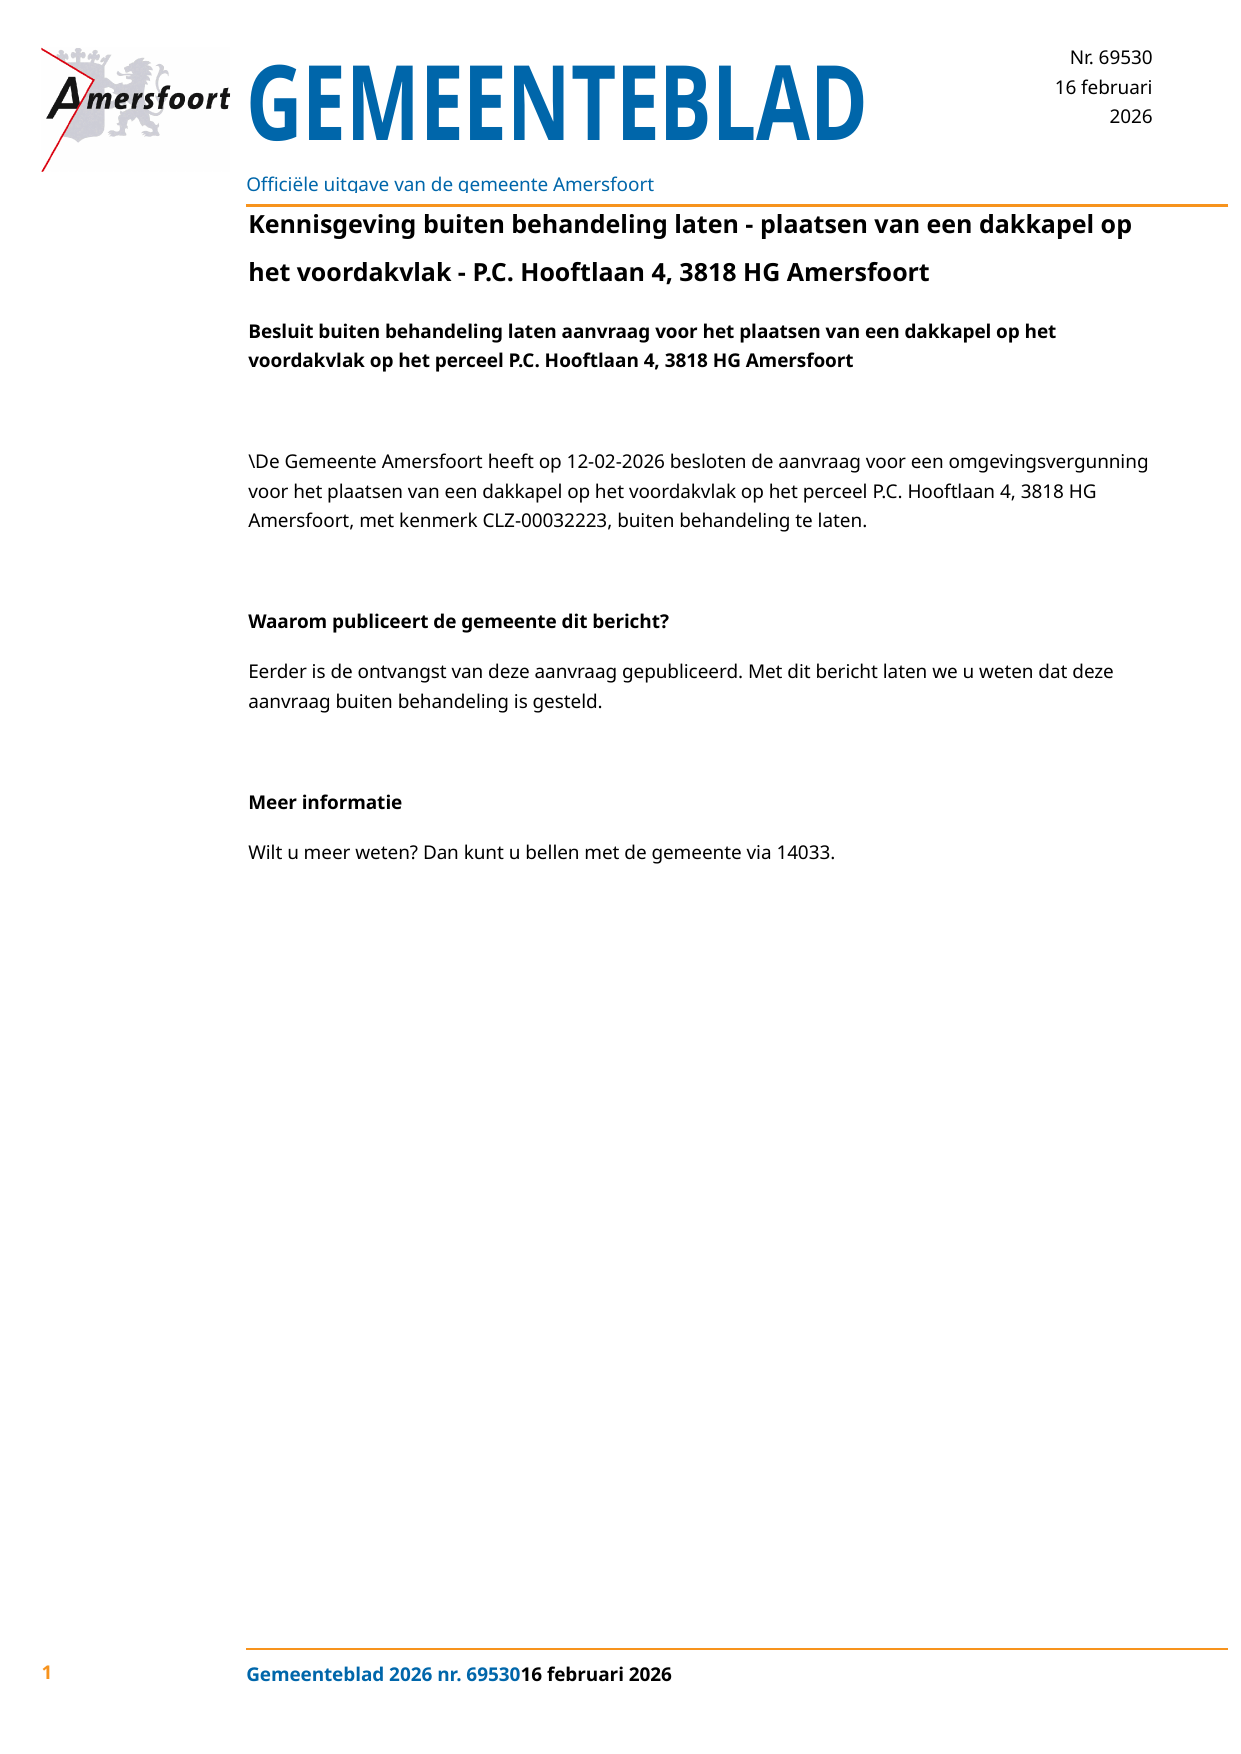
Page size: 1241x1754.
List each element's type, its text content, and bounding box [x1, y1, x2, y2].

text Wilt u meer weten? Dan kunt u bellen met de gemeente via 14033. [248, 839, 1152, 865]
text \De Gemeente Amersfoort heeft op 12-02-2026 besloten de aanvraag voor een omgevingsvergunning voor het plaatsen van een dakkapel op het voordakvlak op het perceel P.C. Hooftlaan 4, 3818 HG Amersfoort, met kenmerk CLZ-00032223, buiten behandeling te laten. [248, 448, 1152, 533]
text Kennisgeving buiten behandeling laten - plaatsen van een dakkapel op het voordakvlak - P.C. Hooftlaan 4, 3818 HG Amersfoort [248, 207, 1152, 288]
picture [41, 47, 231, 172]
text Eerder is de ontvangst van deze aanvraag gepubliceerd. Met dit bericht laten we u weten dat deze aanvraag buiten behandeling is gesteld. [248, 659, 1152, 714]
text Meer informatie [248, 789, 1152, 815]
text Besluit buiten behandeling laten aanvraag voor het plaatsen van een dakkapel op het voordakvlak op het perceel P.C. Hooftlaan 4, 3818 HG Amersfoort [248, 318, 1152, 373]
text Waarom publiceert de gemeente dit bericht? [248, 608, 1152, 634]
